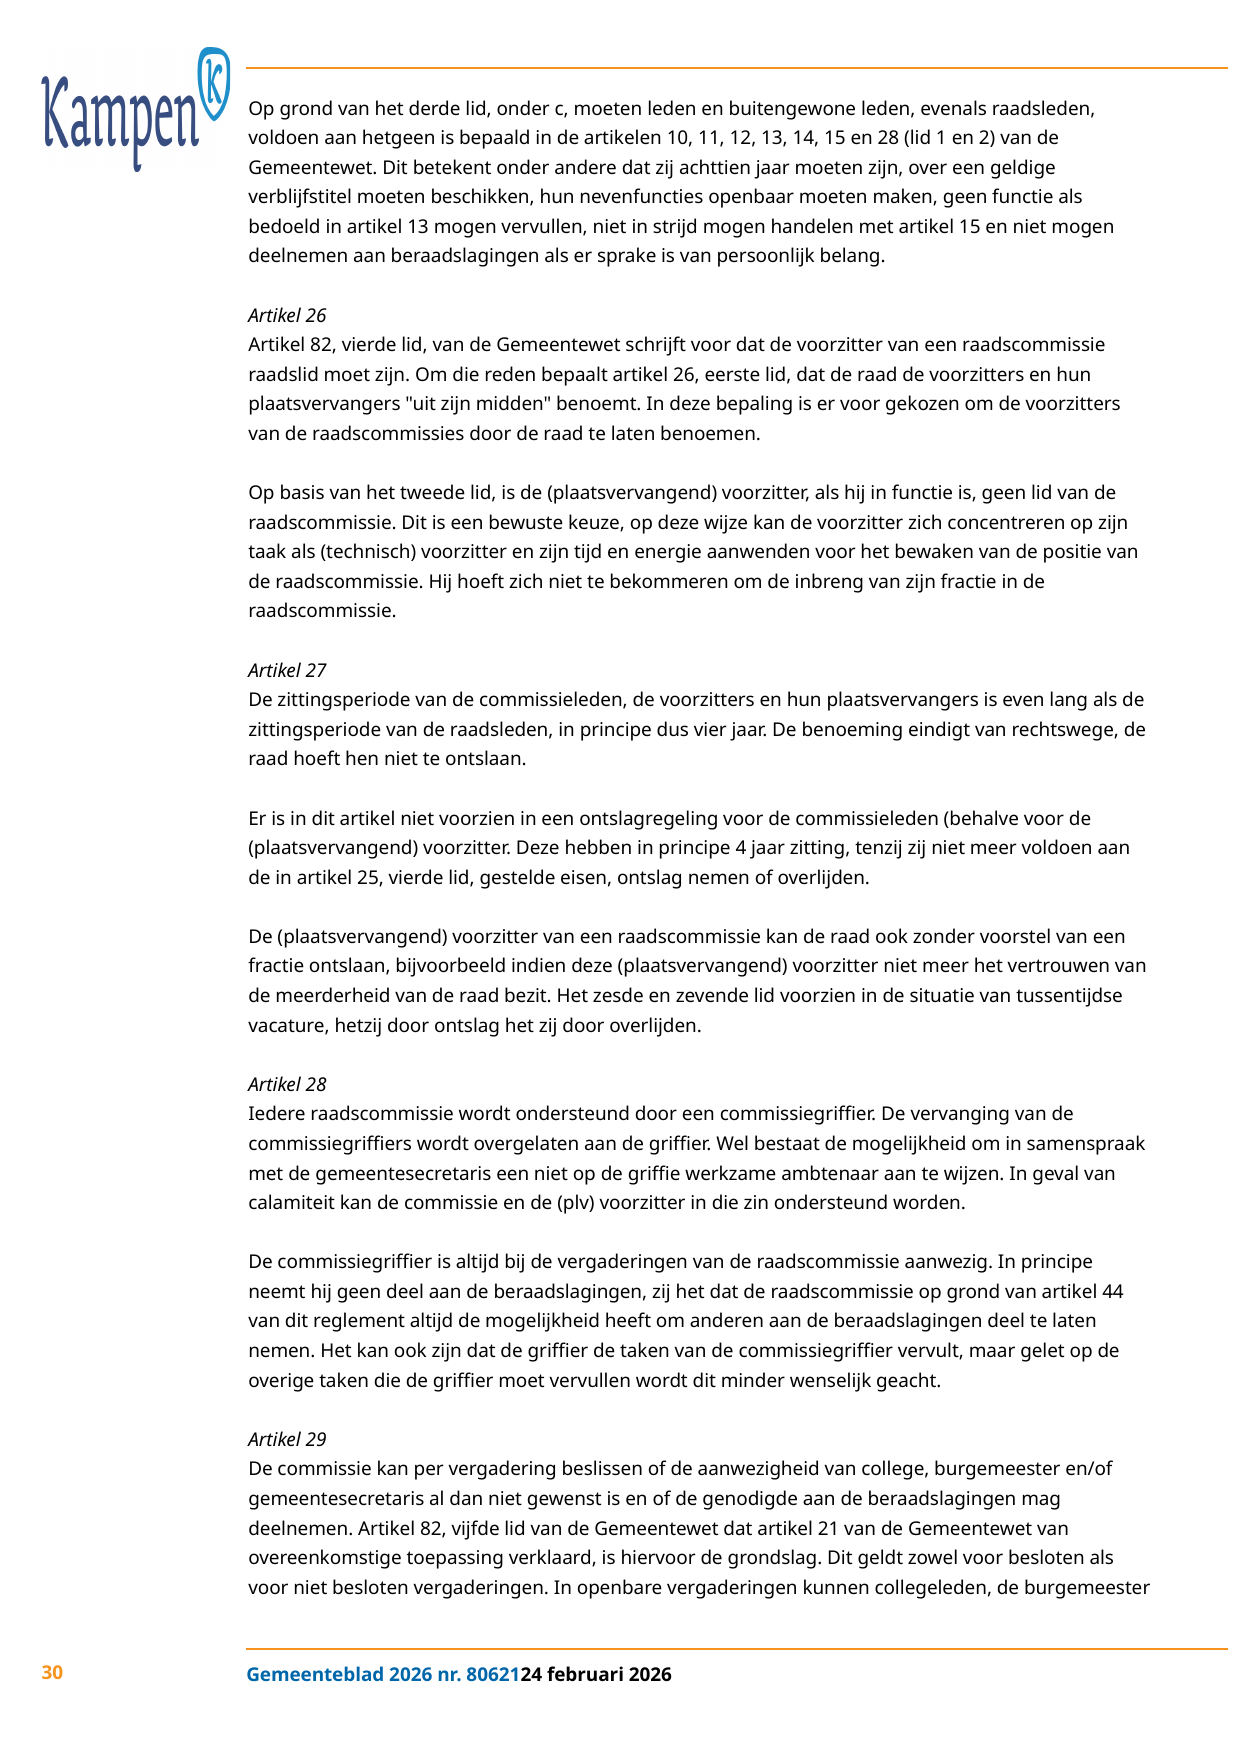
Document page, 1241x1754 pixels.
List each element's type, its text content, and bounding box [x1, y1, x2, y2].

text Artikel 29 [248, 1426, 1152, 1452]
text Artikel 27 [248, 657, 1152, 683]
text De commissiegriffier is altijd bij de vergaderingen van de raadscommissie aanwezig. In principe neemt hij geen deel aan de beraadslagingen, zij het dat de raadscommissie op grond van artikel 44 van dit reglement altijd de mogelijkheid heeft om anderen aan de beraadslagingen deel te laten nemen. Het kan ook zijn dat de griffier de taken van de commissiegriffier vervult, maar gelet op de overige taken die de griffier moet vervullen wordt dit minder wenselijk geacht. [248, 1248, 1152, 1393]
text Artikel 82, vierde lid, van de Gemeentewet schrijft voor dat de voorzitter van een raadscommissie raadslid moet zijn. Om die reden bepaalt artikel 26, eerste lid, dat de raad de voorzitters en hun plaatsvervangers "uit zijn midden" benoemt. In deze bepaling is er voor gekozen om de voorzitters van de raadscommissies door de raad te laten benoemen. [248, 331, 1152, 446]
text Iedere raadscommissie wordt ondersteund door een commissiegriffier. De vervanging van de commissiegriffiers wordt overgelaten aan de griffier. Wel bestaat de mogelijkheid om in samenspraak met de gemeentesecretaris een niet op de griffie werkzame ambtenaar aan te wijzen. In geval van calamiteit kan de commissie en de (plv) voorzitter in die zin ondersteund worden. [248, 1101, 1152, 1215]
text De zittingsperiode van de commissieleden, de voorzitters en hun plaatsvervangers is even lang als de zittingsperiode van de raadsleden, in principe dus vier jaar. De benoeming eindigt van rechtswege, de raad hoeft hen niet te ontslaan. [248, 686, 1152, 771]
text Artikel 26 [248, 302, 1152, 328]
text Artikel 28 [248, 1071, 1152, 1097]
picture [41, 47, 231, 172]
text Op basis van het tweede lid, is de (plaatsvervangend) voorzitter, als hij in functie is, geen lid van de raadscommissie. Dit is een bewuste keuze, op deze wijze kan de voorzitter zich concentreren op zijn taak als (technisch) voorzitter en zijn tijd en energie aanwenden voor het bewaken van de positie van de raadscommissie. Hij hoeft zich niet te bekommeren om de inbreng van zijn fractie in de raadscommissie. [248, 479, 1152, 623]
text De commissie kan per vergadering beslissen of de aanwezigheid van college, burgemeester en/of gemeentesecretaris al dan niet gewenst is en of de genodigde aan de beraadslagingen mag deelnemen. Artikel 82, vijfde lid van de Gemeentewet dat artikel 21 van de Gemeentewet van overeenkomstige toepassing verklaard, is hiervoor de grondslag. Dit geldt zowel voor besloten als voor niet besloten vergaderingen. In openbare vergaderingen kunnen collegeleden, de burgemeester [248, 1456, 1152, 1600]
text Op grond van het derde lid, onder c, moeten leden en buitengewone leden, evenals raadsleden, voldoen aan hetgeen is bepaald in de artikelen 10, 11, 12, 13, 14, 15 en 28 (lid 1 en 2) van de Gemeentewet. Dit betekent onder andere dat zij achttien jaar moeten zijn, over een geldige verblijfstitel moeten beschikken, hun nevenfuncties openbaar moeten maken, geen functie als bedoeld in artikel 13 mogen vervullen, niet in strijd mogen handelen met artikel 15 en niet mogen deelnemen aan beraadslagingen als er sprake is van persoonlijk belang. [248, 95, 1152, 268]
text Er is in dit artikel niet voorzien in een ontslagregeling voor de commissieleden (behalve voor de (plaatsvervangend) voorzitter. Deze hebben in principe 4 jaar zitting, tenzij zij niet meer voldoen aan de in artikel 25, vierde lid, gestelde eisen, ontslag nemen of overlijden. [248, 805, 1152, 890]
text De (plaatsvervangend) voorzitter van een raadscommissie kan de raad ook zonder voorstel van een fractie ontslaan, bijvoorbeeld indien deze (plaatsvervangend) voorzitter niet meer het vertrouwen van de meerderheid van de raad bezit. Het zesde en zevende lid voorzien in de situatie van tussentijdse vacature, hetzij door ontslag het zij door overlijden. [248, 923, 1152, 1038]
